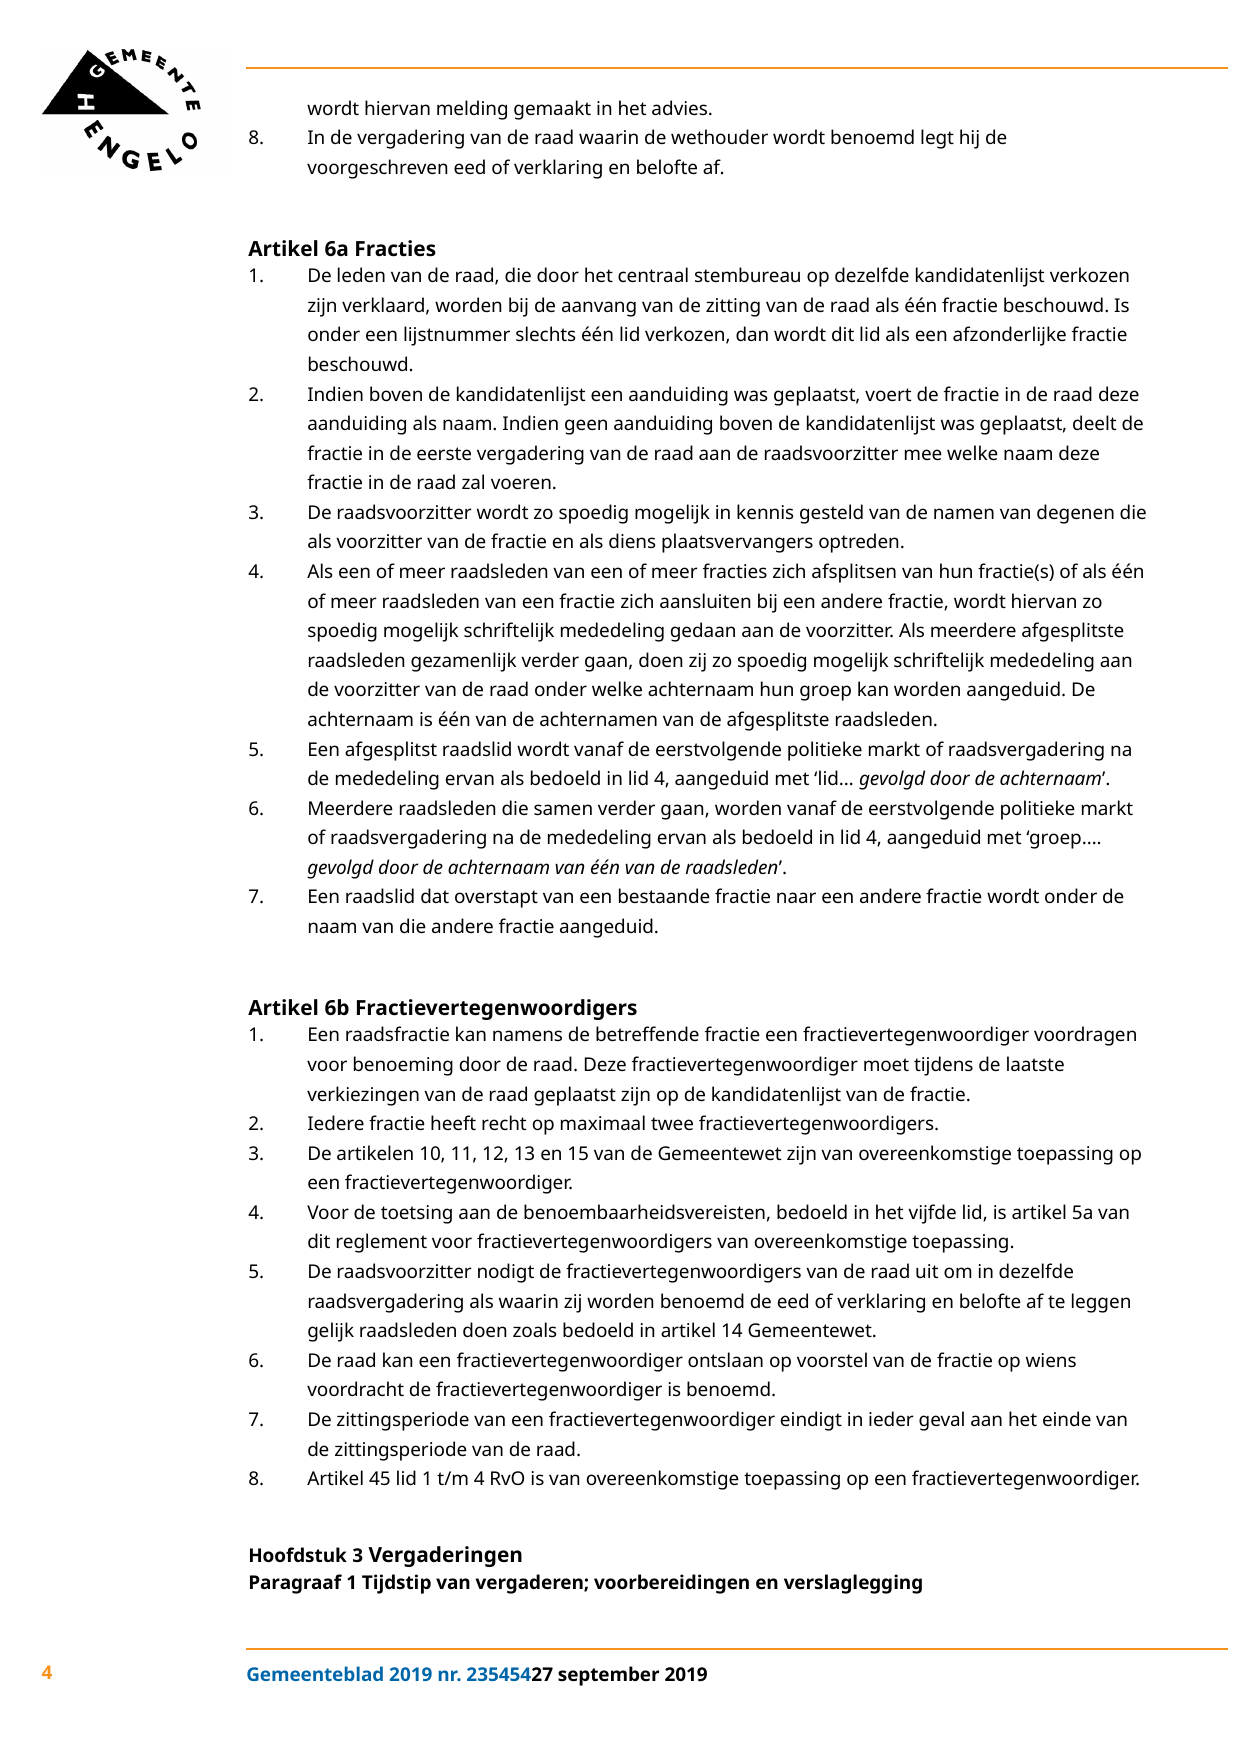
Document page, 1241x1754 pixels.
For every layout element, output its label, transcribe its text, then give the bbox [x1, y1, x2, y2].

list Indien boven de kandidatenlijst een aanduiding was geplaatst, voert de fractie in de raad deze aanduiding als naam. Indien geen aanduiding boven de kandidatenlijst was geplaatst, deelt de fractie in de eerste vergadering van de raad aan de raadsvoorzitter mee welke naam deze fractie in de raad zal voeren. [248, 381, 1152, 495]
list De raadsvoorzitter nodigt de fractievertegenwoordigers van de raad uit om in dezelfde raadsvergadering als waarin zij worden benoemd de eed of verklaring en belofte af te leggen gelijk raadsleden doen zoals bedoeld in artikel 14 Gemeentewet. [248, 1258, 1152, 1343]
list wordt hiervan melding gemaakt in het advies. [248, 95, 1152, 121]
picture [41, 47, 231, 172]
list Artikel 45 lid 1 t/m 4 RvO is van overeenkomstige toepassing op een fractievertegenwoordiger. [248, 1465, 1152, 1491]
text Hoofdstuk 3 Vergaderingen [248, 1541, 1152, 1569]
list De zittingsperiode van een fractievertegenwoordiger eindigt in ieder geval aan het einde van de zittingsperiode van de raad. [248, 1406, 1152, 1462]
text Artikel 6a Fracties [248, 234, 1152, 262]
list Een afgesplitst raadslid wordt vanaf de eerstvolgende politieke markt of raadsvergadering na de mededeling ervan als bedoeld in lid 4, aangeduid met ‘lid… gevolgd door de achternaam’. [248, 736, 1152, 791]
list De raadsvoorzitter wordt zo spoedig mogelijk in kennis gesteld van de namen van degenen die als voorzitter van de fractie en als diens plaatsvervangers optreden. [248, 499, 1152, 554]
list Als een of meer raadsleden van een of meer fracties zich afsplitsen van hun fractie(s) of als één of meer raadsleden van een fractie zich aansluiten bij een andere fractie, wordt hiervan zo spoedig mogelijk schriftelijk mededeling gedaan aan de voorzitter. Als meerdere afgesplitste raadsleden gezamenlijk verder gaan, doen zij zo spoedig mogelijk schriftelijk mededeling aan de voorzitter van de raad onder welke achternaam hun groep kan worden aangeduid. De achternaam is één van de achternamen van de afgesplitste raadsleden. [248, 558, 1152, 732]
list Voor de toetsing aan de benoembaarheidsvereisten, bedoeld in het vijfde lid, is artikel 5a van dit reglement voor fractievertegenwoordigers van overeenkomstige toepassing. [248, 1199, 1152, 1254]
list In de vergadering van de raad waarin de wethouder wordt benoemd legt hij de voorgeschreven eed of verklaring en belofte af. [248, 124, 1152, 180]
list Een raadsfractie kan namens de betreffende fractie een fractievertegenwoordiger voordragen voor benoeming door de raad. Deze fractievertegenwoordiger moet tijdens de laatste verkiezingen van de raad geplaatst zijn op de kandidatenlijst van de fractie. [248, 1022, 1152, 1107]
list Iedere fractie heeft recht op maximaal twee fractievertegenwoordigers. [248, 1110, 1152, 1136]
text Artikel 6b Fractievertegenwoordigers [248, 993, 1152, 1022]
list Meerdere raadsleden die samen verder gaan, worden vanaf de eerstvolgende politieke markt of raadsvergadering na de mededeling ervan als bedoeld in lid 4, aangeduid met ‘groep…. gevolgd door de achternaam van één van de raadsleden’. [248, 795, 1152, 880]
text Paragraaf 1 Tijdstip van vergaderen; voorbereidingen en verslaglegging [248, 1569, 1152, 1595]
list Een raadslid dat overstapt van een bestaande fractie naar een andere fractie wordt onder de naam van die andere fractie aangeduid. [248, 884, 1152, 939]
list De leden van de raad, die door het centraal stembureau op dezelfde kandidatenlijst verkozen zijn verklaard, worden bij de aanvang van de zitting van de raad als één fractie beschouwd. Is onder een lijstnummer slechts één lid verkozen, dan wordt dit lid als een afzonderlijke fractie beschouwd. [248, 262, 1152, 377]
list De raad kan een fractievertegenwoordiger ontslaan op voorstel van de fractie op wiens voordracht de fractievertegenwoordiger is benoemd. [248, 1347, 1152, 1402]
list De artikelen 10, 11, 12, 13 en 15 van de Gemeentewet zijn van overeenkomstige toepassing op een fractievertegenwoordiger. [248, 1140, 1152, 1195]
